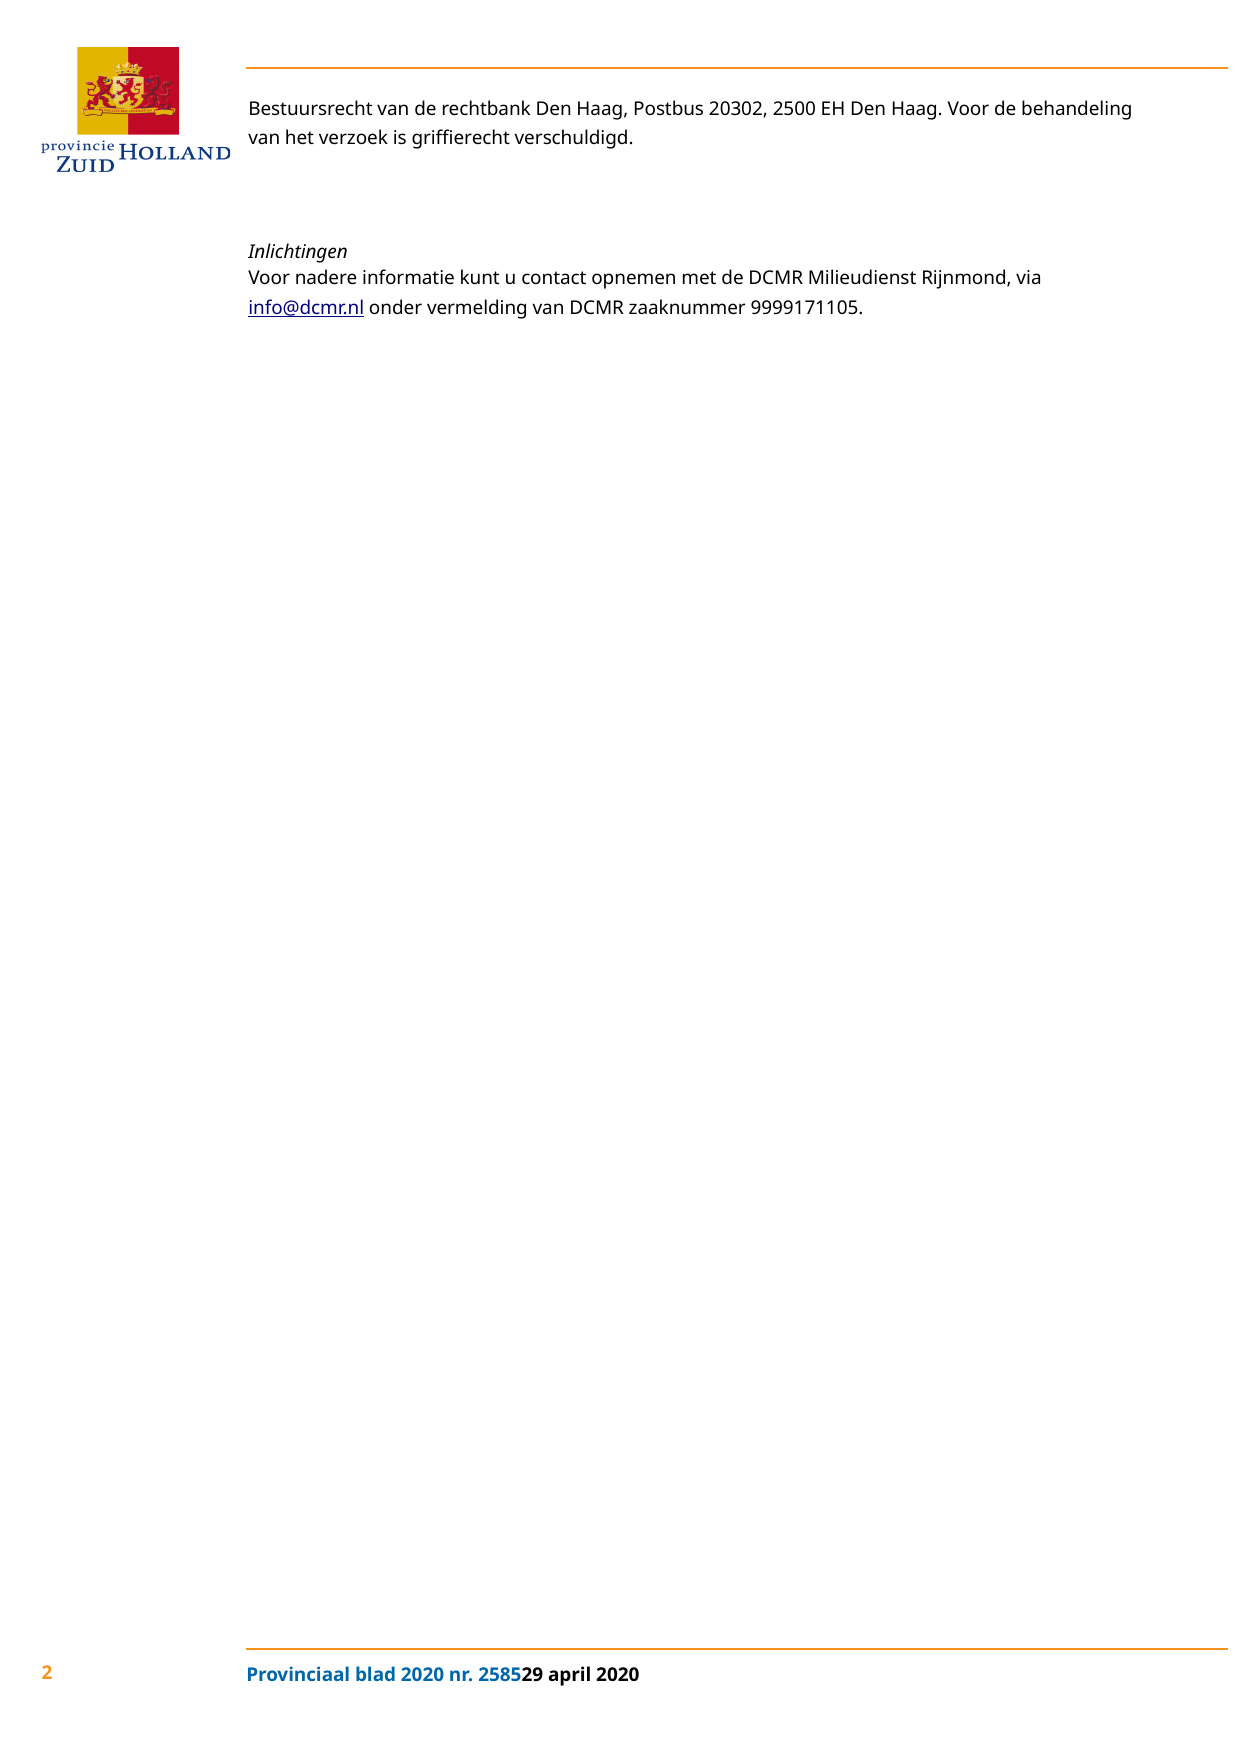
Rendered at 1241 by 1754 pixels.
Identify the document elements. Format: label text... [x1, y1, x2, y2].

picture [41, 47, 231, 172]
text Inlichtingen [248, 239, 1152, 264]
text Bestuursrecht van de rechtbank Den Haag, Postbus 20302, 2500 EH Den Haag. Voor de behandeling van het verzoek is griffierecht verschuldigd. [248, 95, 1152, 150]
text Voor nadere informatie kunt u contact opnemen met de DCMR Milieudienst Rijnmond, via info@dcmr.nl onder vermelding van DCMR zaaknummer 9999171105. [248, 264, 1152, 320]
